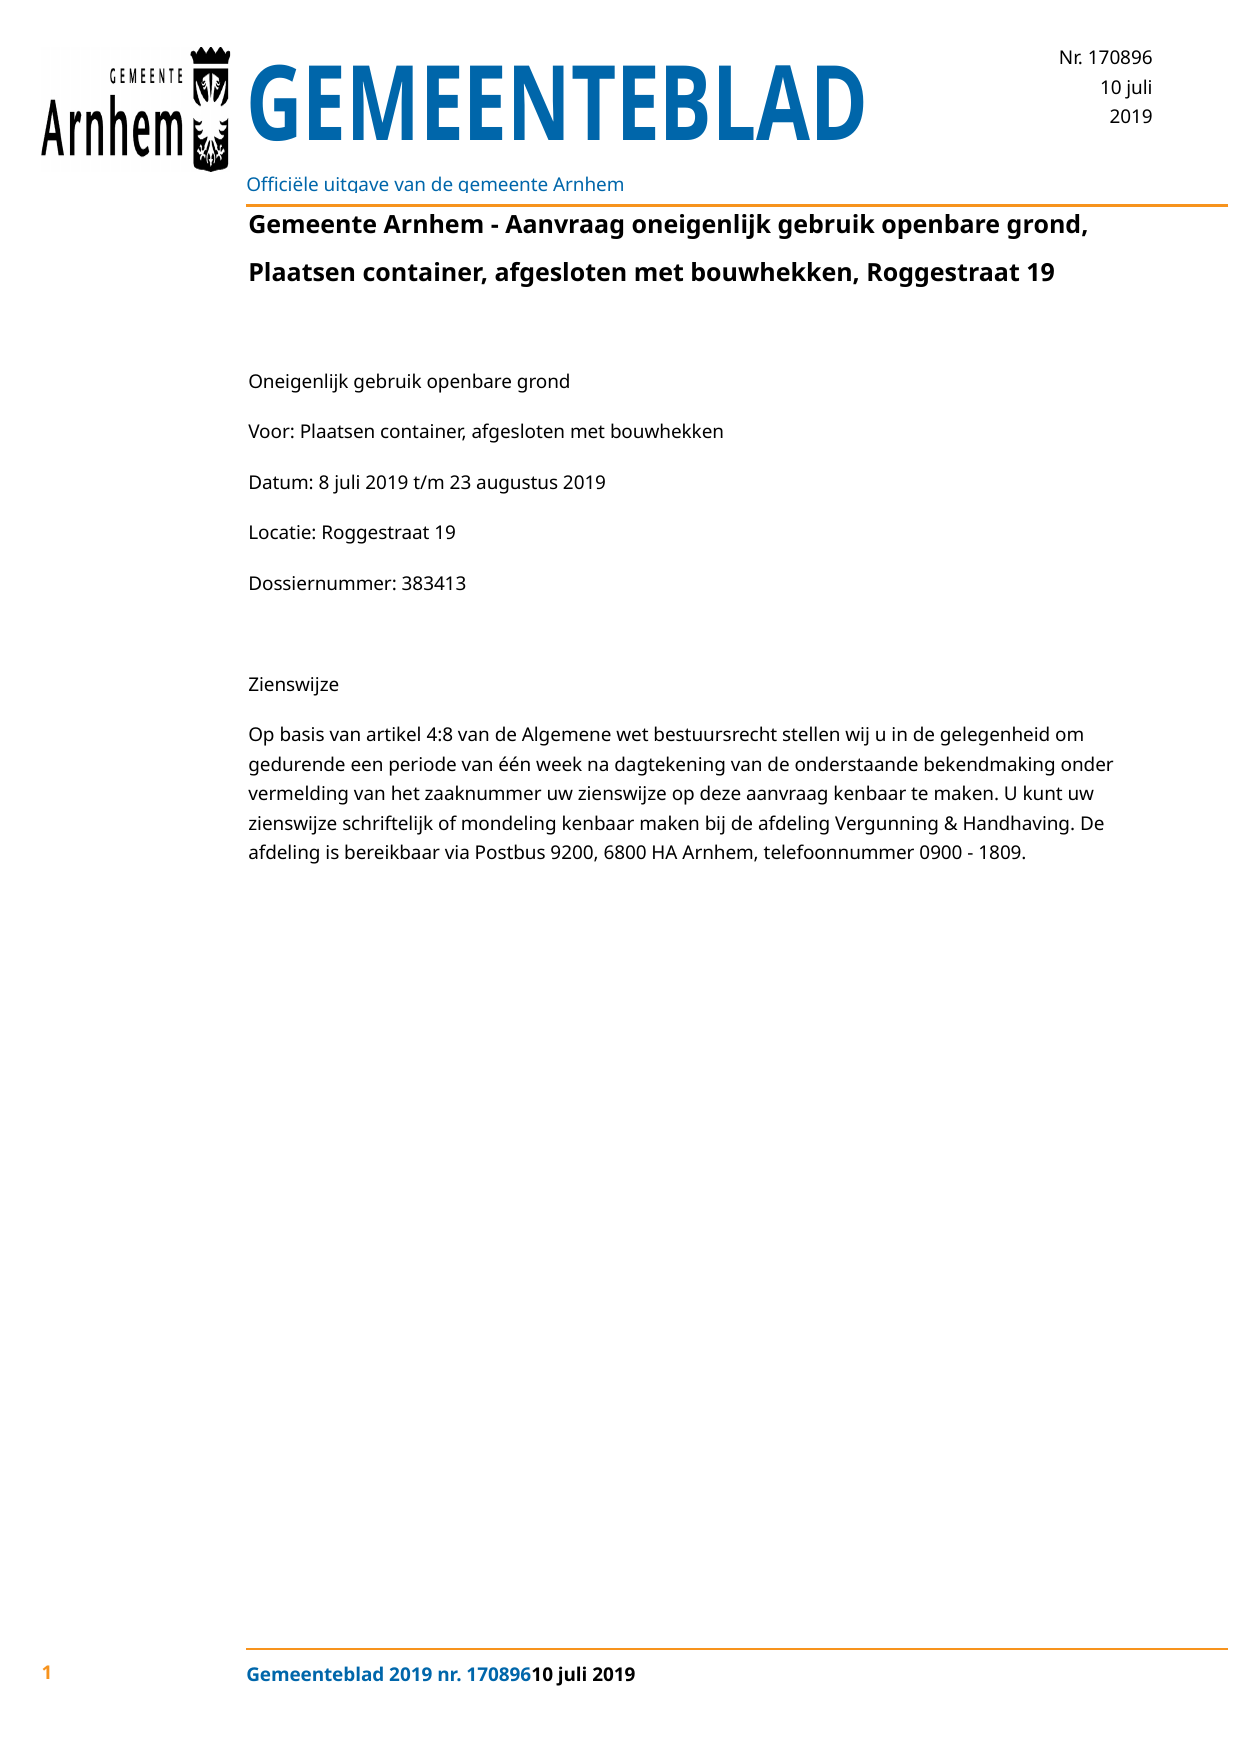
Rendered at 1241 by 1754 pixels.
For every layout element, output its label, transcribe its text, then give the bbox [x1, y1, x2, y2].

text Zienswijze [248, 671, 1152, 697]
text Dossiernummer: 383413 [248, 570, 1152, 596]
text Gemeente Arnhem - Aanvraag oneigenlijk gebruik openbare grond, Plaatsen container, afgesloten met bouwhekken, Roggestraat 19 [248, 207, 1152, 288]
text Datum: 8 juli 2019 t/m 23 augustus 2019 [248, 469, 1152, 495]
text Locatie: Roggestraat 19 [248, 519, 1152, 545]
text Op basis van artikel 4:8 van de Algemene wet bestuursrecht stellen wij u in de gelegenheid om gedurende een periode van één week na dagtekening van de onderstaande bekendmaking onder vermelding van het zaaknummer uw zienswijze op deze aanvraag kenbaar te maken. U kunt uw zienswijze schriftelijk of mondeling kenbaar maken bij de afdeling Vergunning & Handhaving. De afdeling is bereikbaar via Postbus 9200, 6800 HA Arnhem, telefoonnummer 0900 - 1809. [248, 721, 1152, 865]
picture [41, 47, 231, 172]
text Voor: Plaatsen container, afgesloten met bouwhekken [248, 419, 1152, 444]
text Oneigenlijk gebruik openbare grond [248, 368, 1152, 394]
